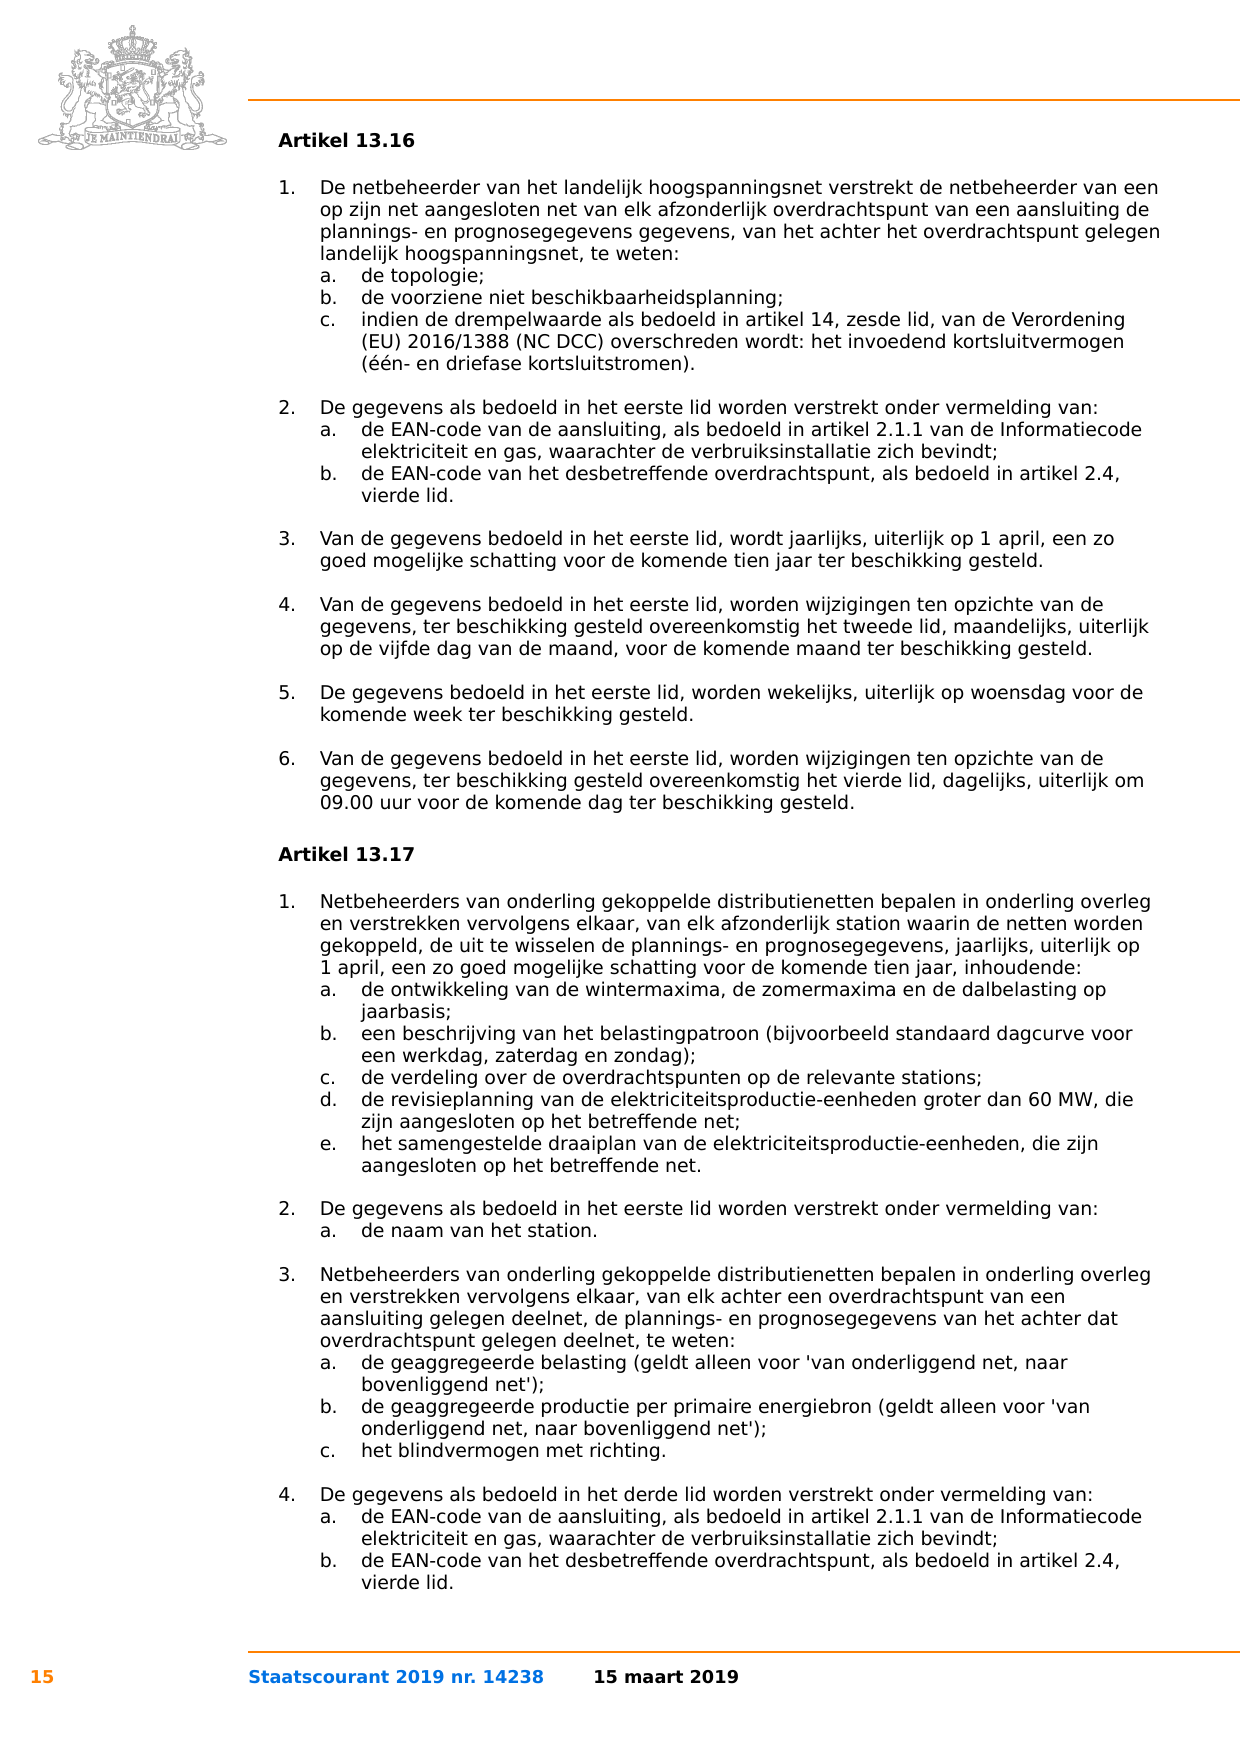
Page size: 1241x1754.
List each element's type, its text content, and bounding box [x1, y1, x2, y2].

text b. de EAN-code van het desbetreffende overdrachtspunt, als bedoeld in artikel 2.4, vierde lid. [319, 462, 1163, 506]
text 2. De gegevens als bedoeld in het eerste lid worden verstrekt onder vermelding van: [278, 397, 1163, 418]
text 1. De netbeheerder van het landelijk hoogspanningsnet verstrekt de netbeheerder van een op zijn net aangesloten net van elk afzonderlijk overdrachtspunt van een aansluiting de plannings- en prognosegegevens gegevens, van het achter het overdrachtspunt gelegen landelijk hoogspanningsnet, te weten: [278, 177, 1163, 265]
text 6. Van de gegevens bedoeld in het eerste lid, worden wijzigingen ten opzichte van de gegevens, ter beschikking gesteld overeenkomstig het vierde lid, dagelijks, uiterlijk om 09.00 uur voor de komende dag ter beschikking gesteld. [278, 748, 1163, 814]
text b. de geaggregeerde productie per primaire energiebron (geldt alleen voor 'van onderliggend net, naar bovenliggend net'); [319, 1396, 1163, 1440]
text a. de ontwikkeling van de wintermaxima, de zomermaxima en de dalbelasting op jaarbasis; [319, 979, 1163, 1023]
text 4. Van de gegevens bedoeld in het eerste lid, worden wijzigingen ten opzichte van de gegevens, ter beschikking gesteld overeenkomstig het tweede lid, maandelijks, uiterlijk op de vijfde dag van de maand, voor de komende maand ter beschikking gesteld. [278, 594, 1163, 660]
text 2. De gegevens als bedoeld in het eerste lid worden verstrekt onder vermelding van: [278, 1198, 1163, 1220]
picture [38, 25, 227, 150]
text b. de EAN-code van het desbetreffende overdrachtspunt, als bedoeld in artikel 2.4, vierde lid. [319, 1550, 1163, 1594]
text 1. Netbeheerders van onderling gekoppelde distributienetten bepalen in onderling overleg en verstrekken vervolgens elkaar, van elk afzonderlijk station waarin de netten worden gekoppeld, de uit te wisselen de plannings- en prognosegegevens, jaarlijks, uiterlijk op 1 april, een zo goed mogelijke schatting voor de komende tien jaar, inhoudende: [278, 891, 1163, 979]
subtitle Artikel 13.17 [278, 844, 1163, 866]
text a. de geaggregeerde belasting (geldt alleen voor 'van onderliggend net, naar bovenliggend net'); [319, 1352, 1163, 1396]
text b. de voorziene niet beschikbaarheidsplanning; [319, 287, 1163, 309]
text a. de topologie; [319, 265, 1163, 287]
text b. een beschrijving van het belastingpatroon (bijvoorbeeld standaard dagcurve voor een werkdag, zaterdag en zondag); [319, 1023, 1163, 1067]
text c. indien de drempelwaarde als bedoeld in artikel 14, zesde lid, van de Verordening (EU) 2016/1388 (NC DCC) overschreden wordt: het invoedend kortsluitvermogen (één- en driefase kortsluitstromen). [319, 309, 1163, 375]
text a. de EAN-code van de aansluiting, als bedoeld in artikel 2.1.1 van de Informatiecode elektriciteit en gas, waarachter de verbruiksinstallatie zich bevindt; [319, 1506, 1163, 1550]
text a. de EAN-code van de aansluiting, als bedoeld in artikel 2.1.1 van de Informatiecode elektriciteit en gas, waarachter de verbruiksinstallatie zich bevindt; [319, 418, 1163, 462]
text c. het blindvermogen met richting. [319, 1440, 1163, 1462]
text 5. De gegevens bedoeld in het eerste lid, worden wekelijks, uiterlijk op woensdag voor de komende week ter beschikking gesteld. [278, 682, 1163, 726]
text a. de naam van het station. [319, 1220, 1163, 1242]
text e. het samengestelde draaiplan van de elektriciteitsproductie-eenheden, die zijn aangesloten op het betreffende net. [319, 1132, 1163, 1176]
text c. de verdeling over de overdrachtspunten op de relevante stations; [319, 1067, 1163, 1088]
text 4. De gegevens als bedoeld in het derde lid worden verstrekt onder vermelding van: [278, 1484, 1163, 1506]
text d. de revisieplanning van de elektriciteitsproductie-eenheden groter dan 60 MW, die zijn aangesloten op het betreffende net; [319, 1088, 1163, 1132]
subtitle Artikel 13.16 [278, 130, 1163, 152]
text 3. Van de gegevens bedoeld in het eerste lid, wordt jaarlijks, uiterlijk op 1 april, een zo goed mogelijke schatting voor de komende tien jaar ter beschikking gesteld. [278, 528, 1163, 572]
text 3. Netbeheerders van onderling gekoppelde distributienetten bepalen in onderling overleg en verstrekken vervolgens elkaar, van elk achter een overdrachtspunt van een aansluiting gelegen deelnet, de plannings- en prognosegegevens van het achter dat overdrachtspunt gelegen deelnet, te weten: [278, 1264, 1163, 1352]
